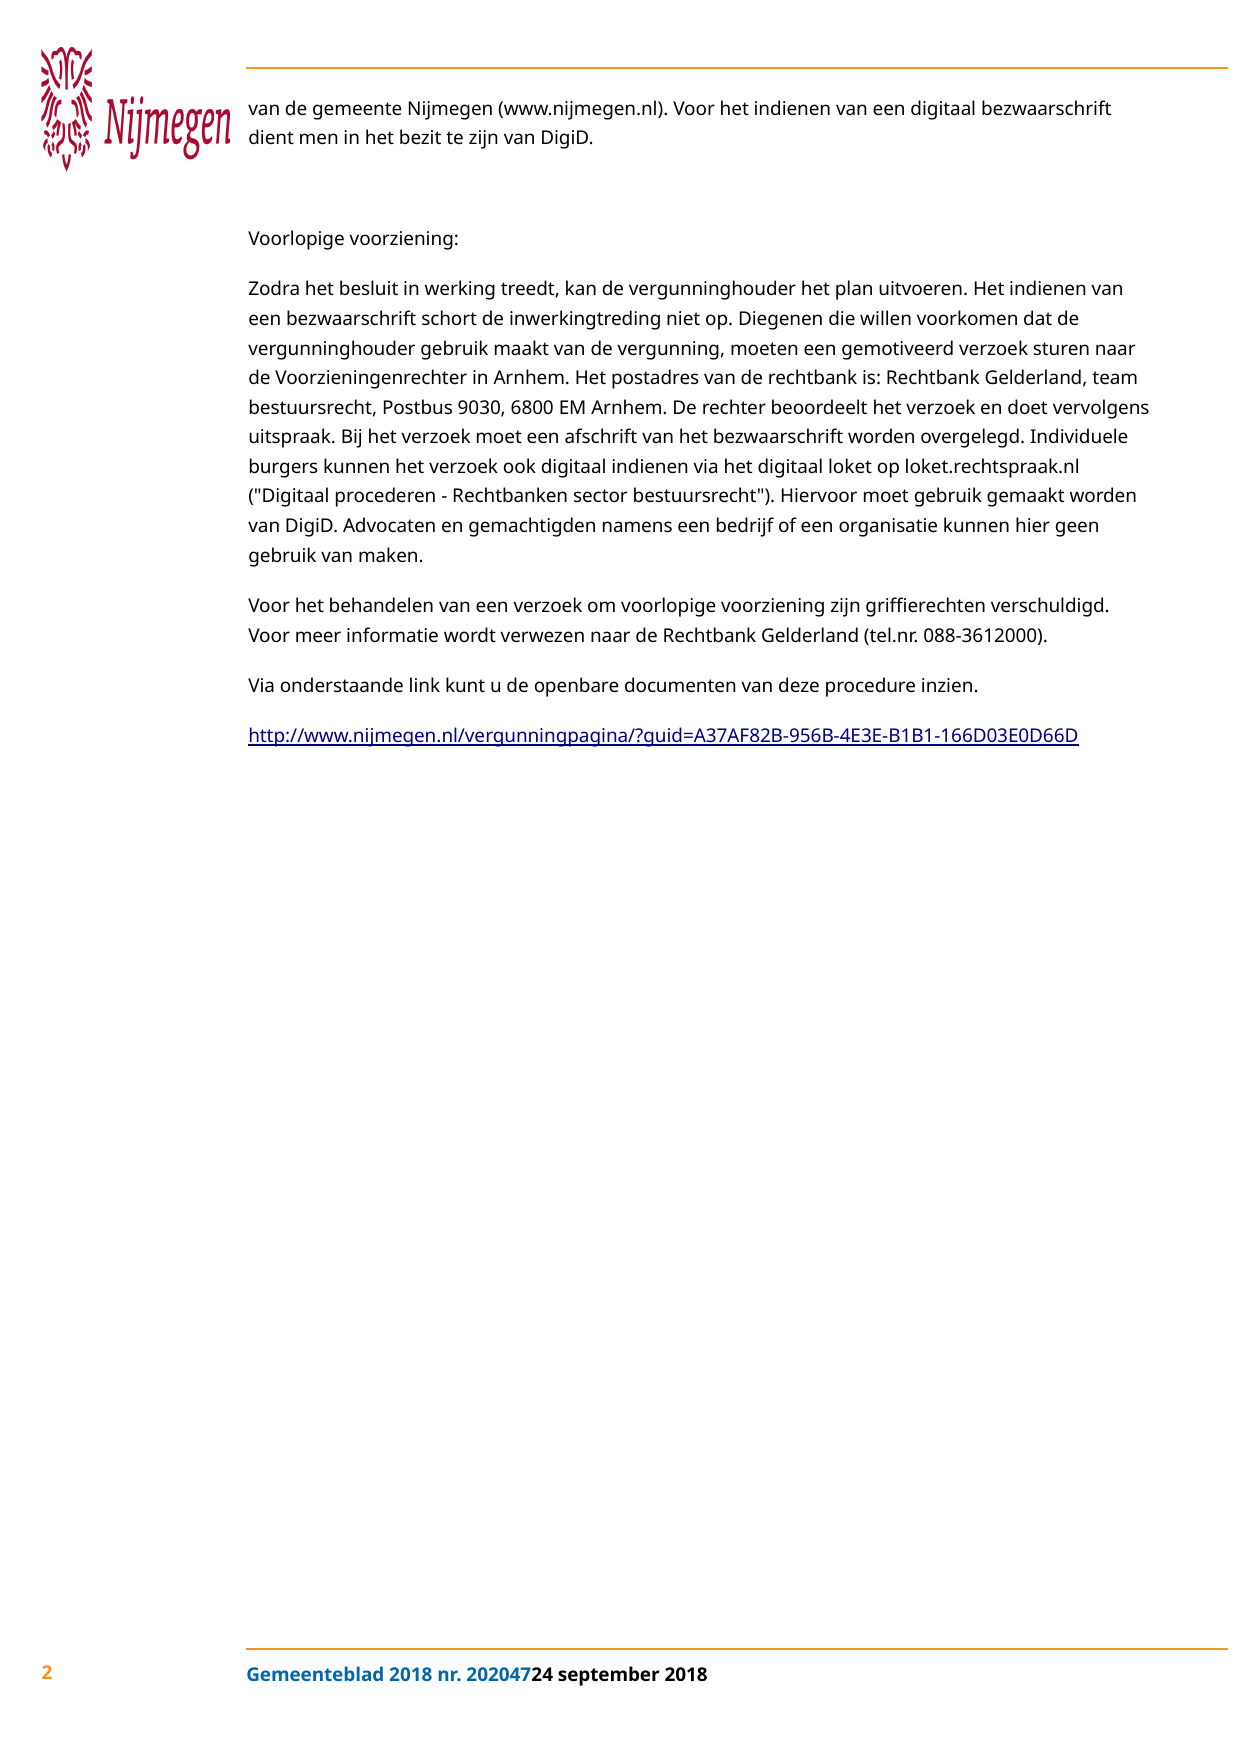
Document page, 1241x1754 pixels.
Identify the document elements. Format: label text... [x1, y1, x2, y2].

text Voorlopige voorziening: [248, 225, 1152, 251]
text van de gemeente Nijmegen (www.nijmegen.nl). Voor het indienen van een digitaal bezwaarschrift dient men in het bezit te zijn van DigiD. [248, 95, 1152, 150]
text http://www.nijmegen.nl/vergunningpagina/?guid=A37AF82B-956B-4E3E-B1B1-166D03E0D66D [248, 723, 1152, 748]
text Zodra het besluit in werking treedt, kan de vergunninghouder het plan uitvoeren. Het indienen van een bezwaarschrift schort de inwerkingtreding niet op. Diegenen die willen voorkomen dat de vergunninghouder gebruik maakt van de vergunning, moeten een gemotiveerd verzoek sturen naar de Voorzieningenrechter in Arnhem. Het postadres van de rechtbank is: Rechtbank Gelderland, team bestuursrecht, Postbus 9030, 6800 EM Arnhem. De rechter beoordeelt het verzoek en doet vervolgens uitspraak. Bij het verzoek moet een afschrift van het bezwaarschrift worden overgelegd. Individuele burgers kunnen het verzoek ook digitaal indienen via het digitaal loket op loket.rechtspraak.nl ("Digitaal procederen - Rechtbanken sector bestuursrecht"). Hiervoor moet gebruik gemaakt worden van DigiD. Advocaten en gemachtigden namens een bedrijf of een organisatie kunnen hier geen gebruik van maken. [248, 276, 1152, 568]
text Via onderstaande link kunt u de openbare documenten van deze procedure inzien. [248, 672, 1152, 698]
text Voor het behandelen van een verzoek om voorlopige voorziening zijn griffierechten verschuldigd. Voor meer informatie wordt verwezen naar de Rechtbank Gelderland (tel.nr. 088-3612000). [248, 592, 1152, 648]
picture [41, 47, 231, 172]
